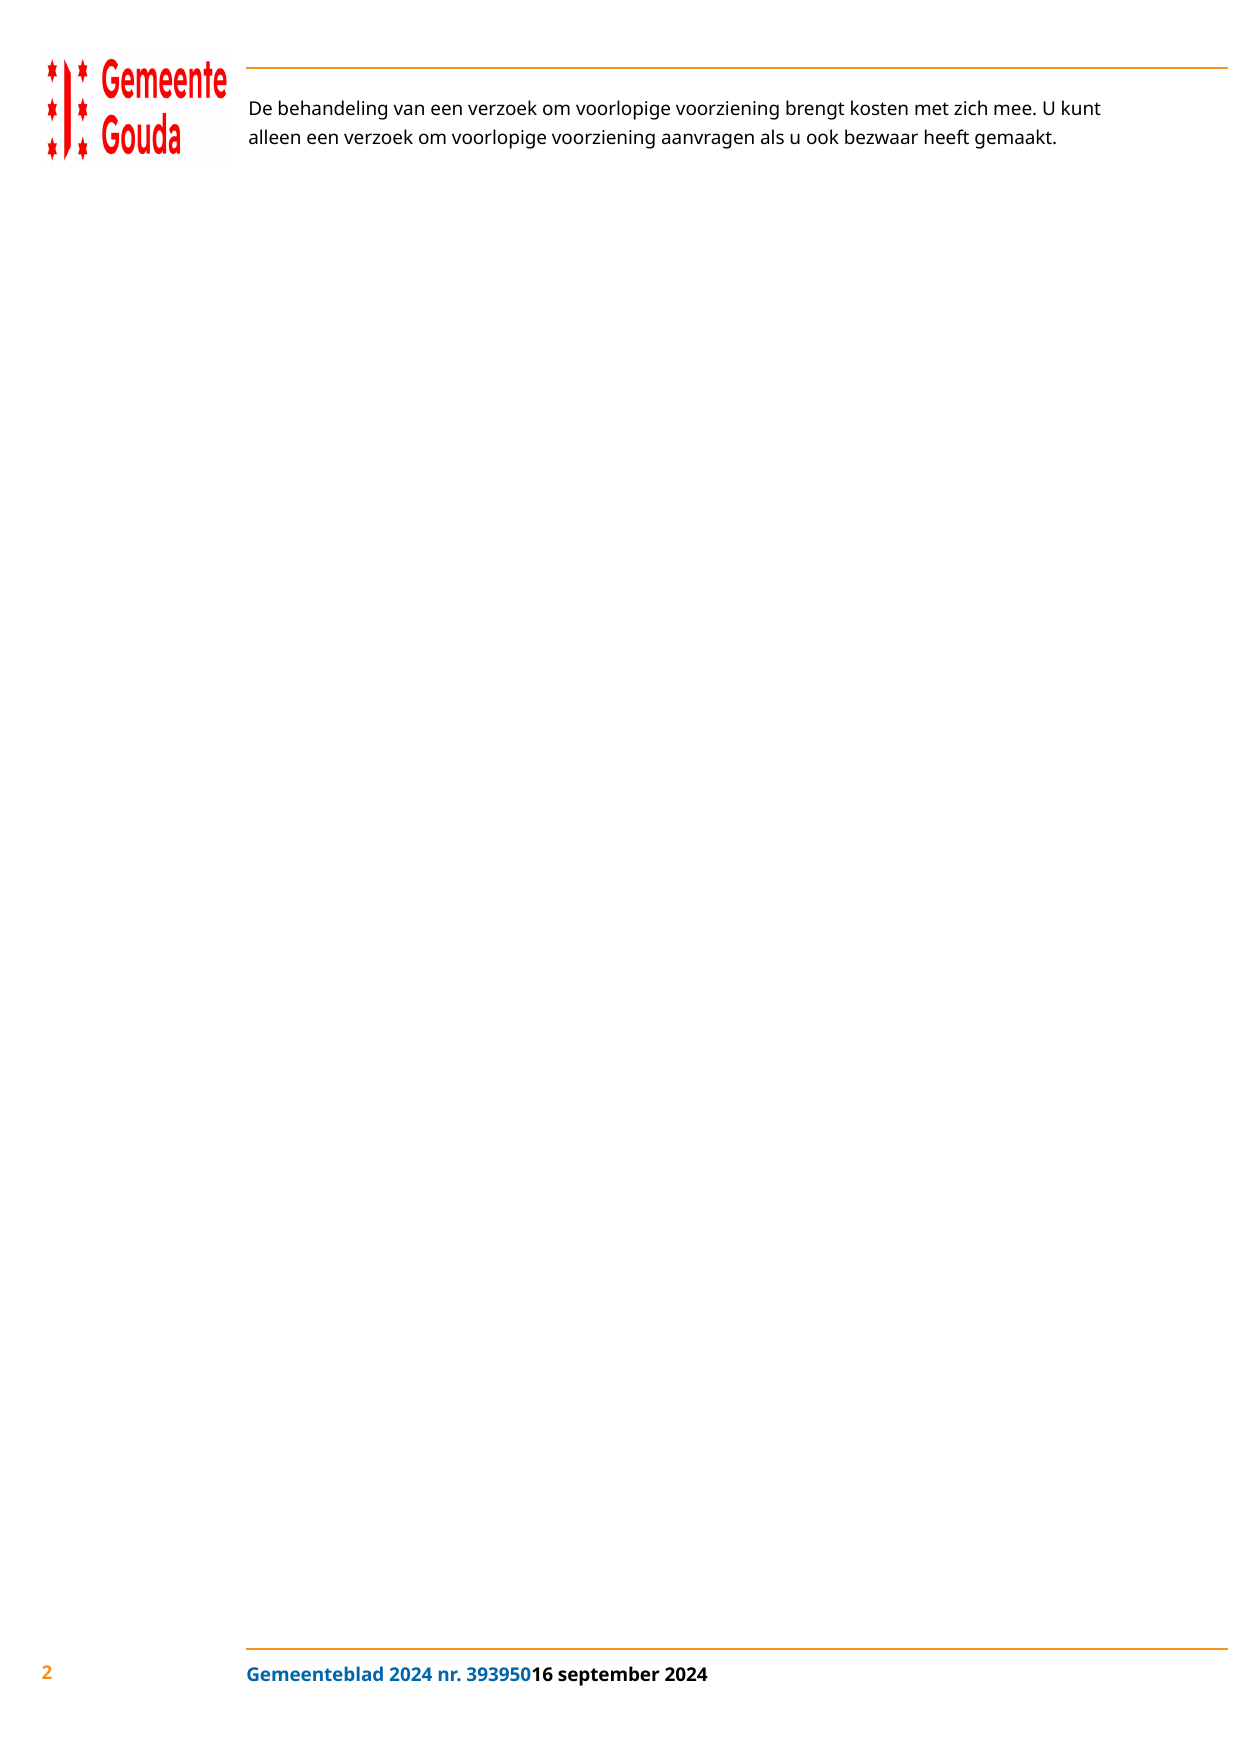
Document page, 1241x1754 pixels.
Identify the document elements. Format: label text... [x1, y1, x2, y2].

text De behandeling van een verzoek om voorlopige voorziening brengt kosten met zich mee. U kunt alleen een verzoek om voorlopige voorziening aanvragen als u ook bezwaar heeft gemaakt. [248, 95, 1152, 150]
picture [41, 47, 231, 172]
